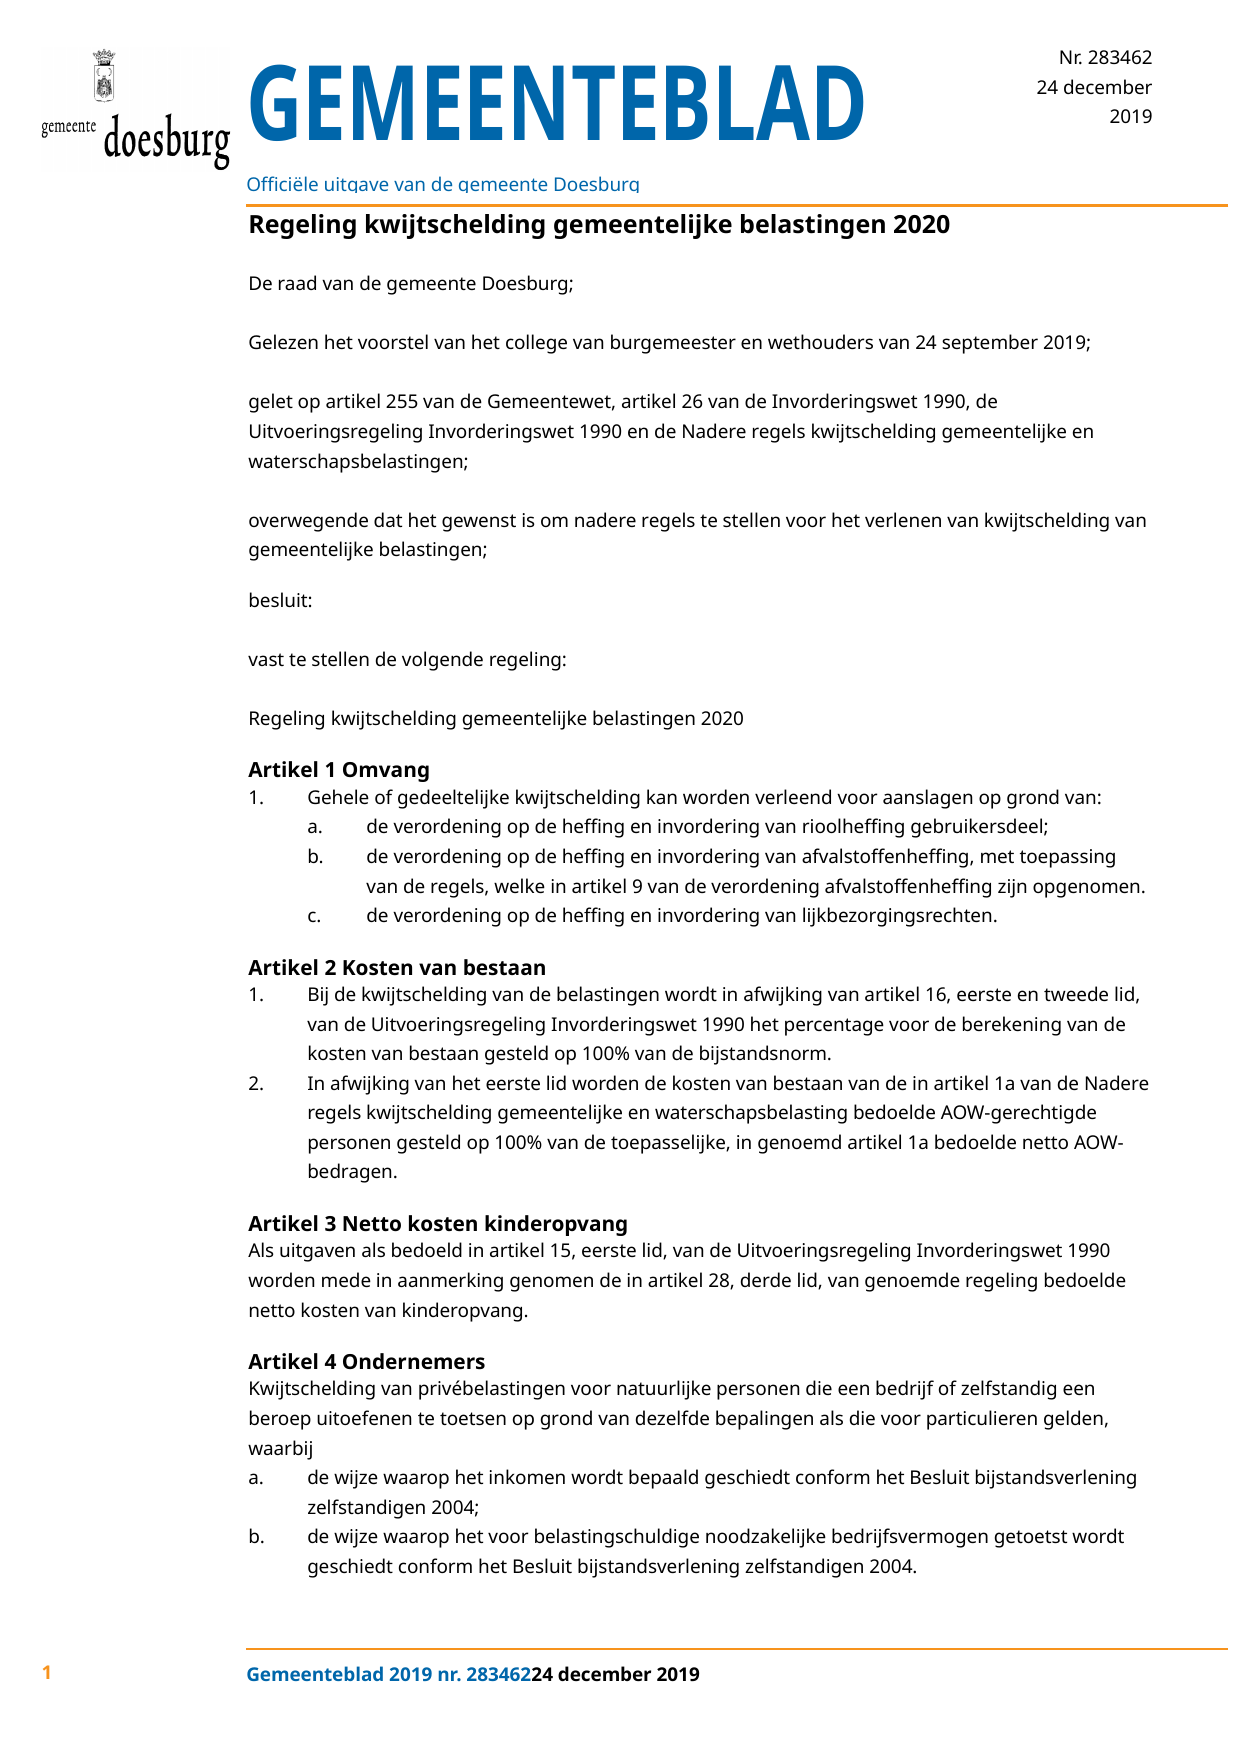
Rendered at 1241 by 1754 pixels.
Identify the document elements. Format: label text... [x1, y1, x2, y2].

list de wijze waarop het voor belastingschuldige noodzakelijke bedrijfsvermogen getoetst wordt geschiedt conform het Besluit bijstandsverlening zelfstandigen 2004. [248, 1523, 1152, 1579]
list de verordening op de heffing en invordering van rioolheffing gebruikersdeel; [307, 814, 1152, 839]
text besluit: [248, 587, 1152, 613]
text De raad van de gemeente Doesburg; [248, 270, 1152, 296]
text vast te stellen de volgende regeling: [248, 646, 1152, 672]
list Bij de kwijtschelding van de belastingen wordt in afwijking van artikel 16, eerste en tweede lid, van de Uitvoeringsregeling Invorderingswet 1990 het percentage voor de berekening van de kosten van bestaan gesteld op 100% van de bijstandsnorm. [248, 981, 1152, 1066]
text Artikel 3 Netto kosten kinderopvang [248, 1209, 1152, 1238]
text Regeling kwijtschelding gemeentelijke belastingen 2020 [248, 207, 1152, 241]
text overwegende dat het gewenst is om nadere regels te stellen voor het verlenen van kwijtschelding van gemeentelijke belastingen; [248, 507, 1152, 562]
text Als uitgaven als bedoeld in artikel 15, eerste lid, van de Uitvoeringsregeling Invorderingswet 1990 worden mede in aanmerking genomen de in artikel 28, derde lid, van genoemde regeling bedoelde netto kosten van kinderopvang. [248, 1238, 1152, 1322]
list Gehele of gedeeltelijke kwijtschelding kan worden verleend voor aanslagen op grond van: [248, 784, 1152, 810]
picture [41, 47, 231, 172]
text Regeling kwijtschelding gemeentelijke belastingen 2020 [248, 705, 1152, 731]
text Artikel 2 Kosten van bestaan [248, 953, 1152, 981]
text gelet op artikel 255 van de Gemeentewet, artikel 26 van de Invorderingswet 1990, de Uitvoeringsregeling Invorderingswet 1990 en de Nadere regels kwijtschelding gemeentelijke en waterschapsbelastingen; [248, 389, 1152, 473]
text Kwijtschelding van privébelastingen voor natuurlijke personen die een bedrijf of zelfstandig een beroep uitoefenen te toetsen op grond van dezelfde bepalingen als die voor particulieren gelden, waarbij [248, 1376, 1152, 1461]
text Gelezen het voorstel van het college van burgemeester en wethouders van 24 september 2019; [248, 329, 1152, 355]
text Artikel 4 Ondernemers [248, 1347, 1152, 1376]
list de verordening op de heffing en invordering van lijkbezorgingsrechten. [307, 902, 1152, 928]
list In afwijking van het eerste lid worden de kosten van bestaan van de in artikel 1a van de Nadere regels kwijtschelding gemeentelijke en waterschapsbelasting bedoelde AOW-gerechtigde personen gesteld op 100% van de toepasselijke, in genoemd artikel 1a bedoelde netto AOW-bedragen. [248, 1070, 1152, 1184]
list de verordening op de heffing en invordering van afvalstoffenheffing, met toepassing van de regels, welke in artikel 9 van de verordening afvalstoffenheffing zijn opgenomen. [307, 843, 1152, 898]
text Artikel 1 Omvang [248, 756, 1152, 784]
list de wijze waarop het inkomen wordt bepaald geschiedt conform het Besluit bijstandsverlening zelfstandigen 2004; [248, 1464, 1152, 1520]
